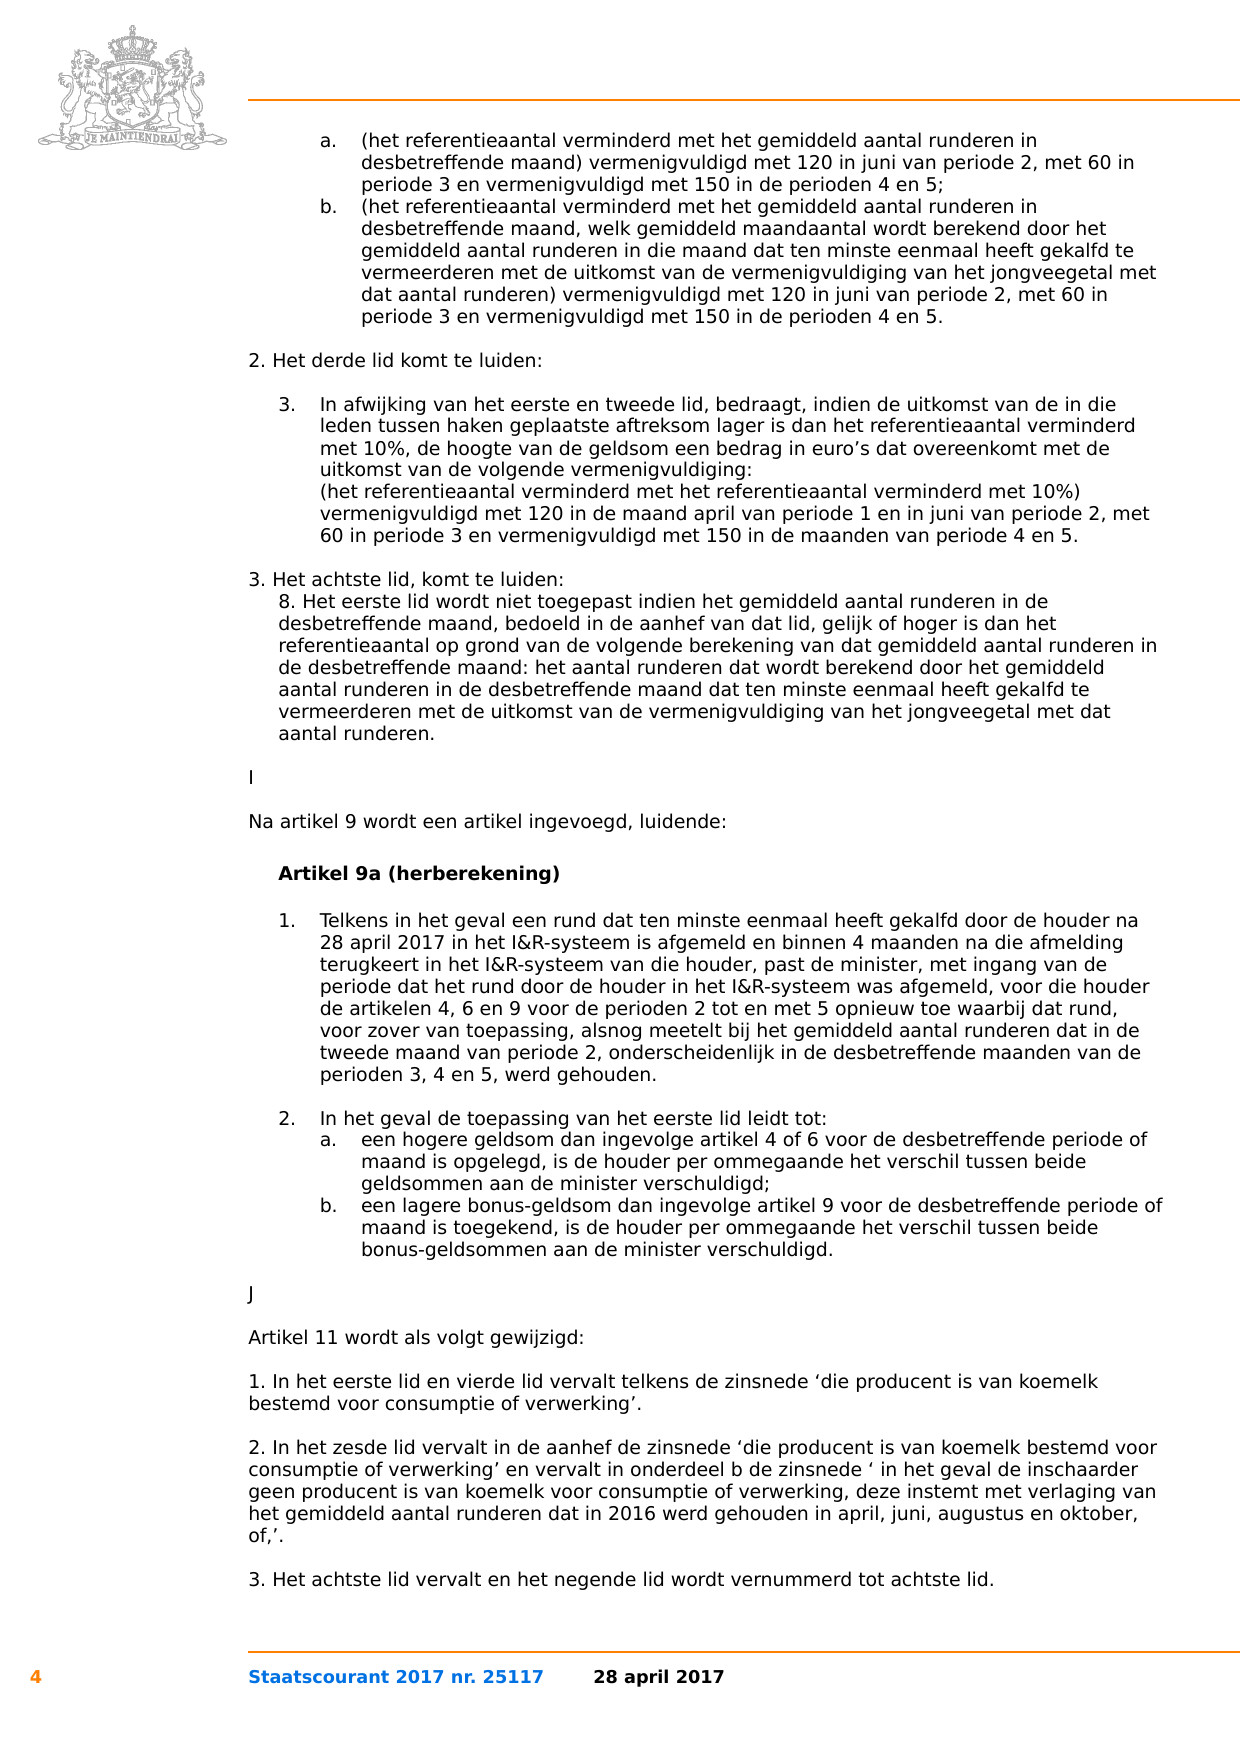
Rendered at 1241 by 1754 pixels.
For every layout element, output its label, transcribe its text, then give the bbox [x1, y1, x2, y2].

text 3. Het achtste lid, komt te luiden: [248, 569, 1163, 591]
text a. een hogere geldsom dan ingevolge artikel 4 of 6 voor de desbetreffende periode of maand is opgelegd, is de houder per ommegaande het verschil tussen beide geldsommen aan de minister verschuldigd; [319, 1129, 1163, 1195]
text 2. Het derde lid komt te luiden: [248, 349, 1163, 372]
text (het referentieaantal verminderd met het referentieaantal verminderd met 10%) vermenigvuldigd met 120 in de maand april van periode 1 en in juni van periode 2, met 60 in periode 3 en vermenigvuldigd met 150 in de maanden van periode 4 en 5. [319, 481, 1163, 547]
text b. een lagere bonus-geldsom dan ingevolge artikel 9 voor de desbetreffende periode of maand is toegekend, is de houder per ommegaande het verschil tussen beide bonus-geldsommen aan de minister verschuldigd. [319, 1195, 1163, 1261]
text 2. In het zesde lid vervalt in de aanhef de zinsnede ‘die producent is van koemelk bestemd voor consumptie of verwerking’ en vervalt in onderdeel b de zinsnede ‘ in het geval de inschaarder geen producent is van koemelk voor consumptie of verwerking, deze instemt met verlaging van het gemiddeld aantal runderen dat in 2016 werd gehouden in april, juni, augustus en oktober, of,’. [248, 1437, 1163, 1547]
text 3. Het achtste lid vervalt en het negende lid wordt vernummerd tot achtste lid. [248, 1568, 1163, 1590]
subtitle Artikel 9a (herberekening) [278, 863, 1163, 885]
text b. (het referentieaantal verminderd met het gemiddeld aantal runderen in desbetreffende maand, welk gemiddeld maandaantal wordt berekend door het gemiddeld aantal runderen in die maand dat ten minste eenmaal heeft gekalfd te vermeerderen met de uitkomst van de vermenigvuldiging van het jongveegetal met dat aantal runderen) vermenigvuldigd met 120 in juni van periode 2, met 60 in periode 3 en vermenigvuldigd met 150 in de perioden 4 en 5. [319, 196, 1163, 328]
text 8. Het eerste lid wordt niet toegepast indien het gemiddeld aantal runderen in de desbetreffende maand, bedoeld in de aanhef van dat lid, gelijk of hoger is dan het referentieaantal op grond van de volgende berekening van dat gemiddeld aantal runderen in de desbetreffende maand: het aantal runderen dat wordt berekend door het gemiddeld aantal runderen in de desbetreffende maand dat ten minste eenmaal heeft gekalfd te vermeerderen met de uitkomst van de vermenigvuldiging van het jongveegetal met dat aantal runderen. [278, 591, 1163, 745]
text I [248, 767, 1163, 789]
text J [248, 1283, 1163, 1305]
text 1. In het eerste lid en vierde lid vervalt telkens de zinsnede ‘die producent is van koemelk bestemd voor consumptie of verwerking’. [248, 1371, 1163, 1415]
text 2. In het geval de toepassing van het eerste lid leidt tot: [278, 1107, 1163, 1129]
text 3. In afwijking van het eerste en tweede lid, bedraagt, indien de uitkomst van de in die leden tussen haken geplaatste aftreksom lager is dan het referentieaantal verminderd met 10%, de hoogte van de geldsom een bedrag in euro’s dat overeenkomt met de uitkomst van de volgende vermenigvuldiging: [278, 393, 1163, 481]
picture [38, 25, 227, 150]
text 1. Telkens in het geval een rund dat ten minste eenmaal heeft gekalfd door de houder na 28 april 2017 in het I&R-systeem is afgemeld en binnen 4 maanden na die afmelding terugkeert in het I&R-systeem van die houder, past de minister, met ingang van de periode dat het rund door de houder in het I&R-systeem was afgemeld, voor die houder de artikelen 4, 6 en 9 voor de perioden 2 tot en met 5 opnieuw toe waarbij dat rund, voor zover van toepassing, alsnog meetelt bij het gemiddeld aantal runderen dat in de tweede maand van periode 2, onderscheidenlijk in de desbetreffende maanden van de perioden 3, 4 en 5, werd gehouden. [278, 910, 1163, 1086]
text Artikel 11 wordt als volgt gewijzigd: [248, 1327, 1163, 1349]
text Na artikel 9 wordt een artikel ingevoegd, luidende: [248, 811, 1163, 833]
text a. (het referentieaantal verminderd met het gemiddeld aantal runderen in desbetreffende maand) vermenigvuldigd met 120 in juni van periode 2, met 60 in periode 3 en vermenigvuldigd met 150 in de perioden 4 en 5; [319, 130, 1163, 196]
